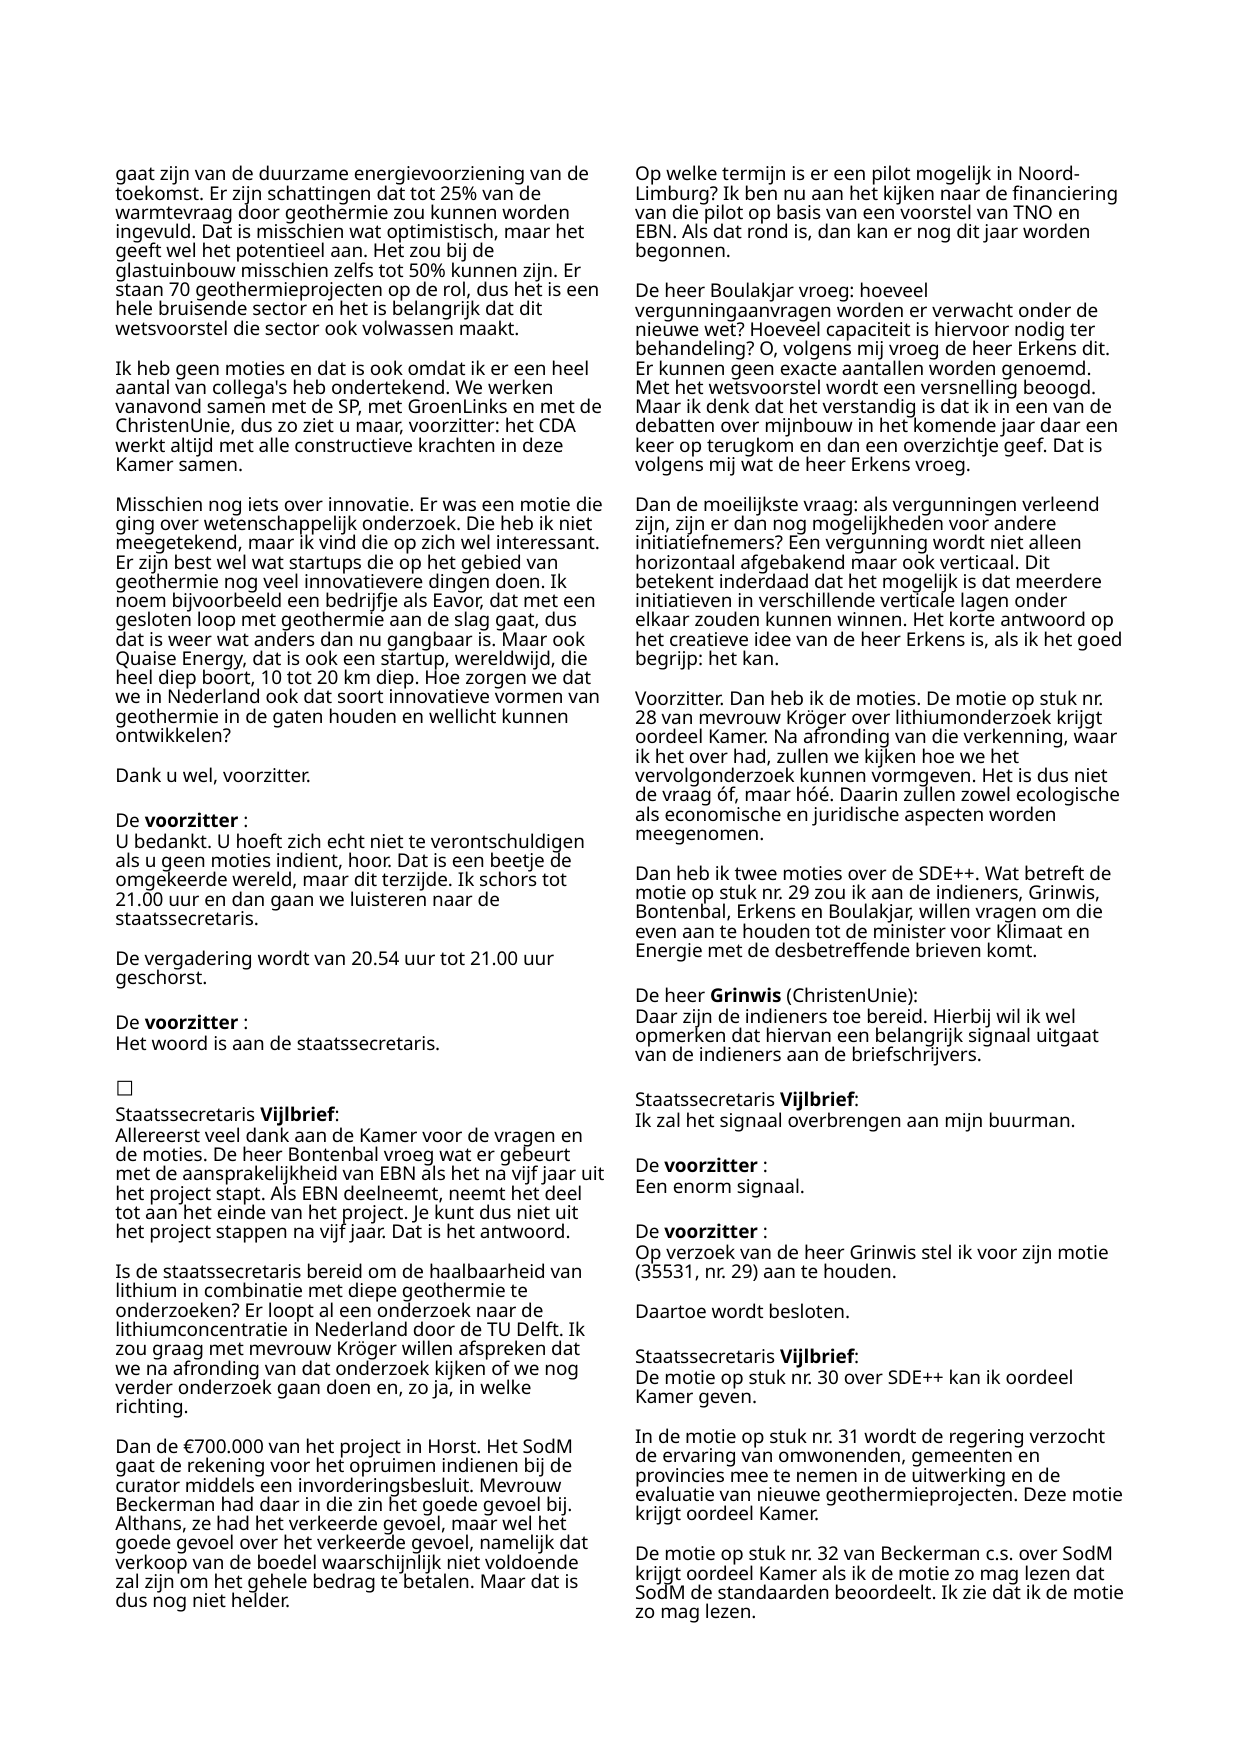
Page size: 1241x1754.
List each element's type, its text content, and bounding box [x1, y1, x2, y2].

text De heer Boulakjar vroeg: hoeveel vergunningaanvragen worden er verwacht onder de nieuwe wet? Hoeveel capaciteit is hiervoor nodig ter behandeling? O, volgens mij vroeg de heer Erkens dit. Er kunnen geen exacte aantallen worden genoemd. Met het wetsvoorstel wordt een versnelling beoogd. Maar ik denk dat het verstandig is dat ik in een van de debatten over mijnbouw in het komende jaar daar een keer op terugkom en dan een overzichtje geef. Dat is volgens mij wat de heer Erkens vroeg. [635, 282, 1125, 475]
text De voorzitter : [115, 1009, 605, 1035]
text U bedankt. U hoeft zich echt niet te verontschuldigen als u geen moties indient, hoor. Dat is een beetje de omgekeerde wereld, maar dit terzijde. Ik schors tot 21.00 uur en dan gaan we luisteren naar de staatssecretaris. [115, 833, 605, 929]
text Dan heb ik twee moties over de SDE++. Wat betreft de motie op stuk nr. 29 zou ik aan de indieners, Grinwis, Bontenbal, Erkens en Boulakjar, willen vragen om die even aan te houden tot de minister voor Klimaat en Energie met de desbetreffende brieven komt. [635, 865, 1125, 961]
text In de motie op stuk nr. 31 wordt de regering verzocht de ervaring van omwonenden, gemeenten en provincies mee te nemen in de uitwerking en de evaluatie van nieuwe geothermieprojecten. Deze motie krijgt oordeel Kamer. [635, 1428, 1125, 1524]
text Allereerst veel dank aan de Kamer voor de vragen en de moties. De heer Bontenbal vroeg wat er gebeurt met de aansprakelijkheid van EBN als het na vijf jaar uit het project stapt. Als EBN deelneemt, neemt het deel tot aan het einde van het project. Je kunt dus niet uit het project stappen na vijf jaar. Dat is het antwoord. [115, 1127, 605, 1242]
text Is de staatssecretaris bereid om de haalbaarheid van lithium in combinatie met diepe geothermie te onderzoeken? Er loopt al een onderzoek naar de lithiumconcentratie in Nederland door de TU Delft. Ik zou graag met mevrouw Kröger willen afspreken dat we na afronding van dat onderzoek kijken of we nog verder onderzoek gaan doen en, zo ja, in welke richting. [115, 1263, 605, 1417]
text Dan de €700.000 van het project in Horst. Het SodM gaat de rekening voor het opruimen indienen bij de curator middels een invorderingsbesluit. Mevrouw Beckerman had daar in die zin het goede gevoel bij. Althans, ze had het verkeerde gevoel, maar wel het goede gevoel over het verkeerde gevoel, namelijk dat verkoop van de boedel waarschijnlijk niet voldoende zal zijn om het gehele bedrag te betalen. Maar dat is dus nog niet helder. [115, 1438, 605, 1611]
text Ik zal het signaal overbrengen aan mijn buurman. [635, 1112, 1125, 1131]
text Daartoe wordt besloten. [635, 1303, 1125, 1322]
text Op verzoek van de heer Grinwis stel ik voor zijn motie (35531, nr. 29) aan te houden. [635, 1244, 1125, 1282]
text Dank u wel, voorzitter. [115, 767, 605, 786]
text De vergadering wordt van 20.54 uur tot 21.00 uur geschorst. [115, 950, 605, 989]
text Misschien nog iets over innovatie. Er was een motie die ging over wetenschappelijk onderzoek. Die heb ik niet meegetekend, maar ik vind die op zich wel interessant. Er zijn best wel wat startups die op het gebied van geothermie nog veel innovatievere dingen doen. Ik noem bijvoorbeeld een bedrijfje als Eavor, dat met een gesloten loop met geothermie aan de slag gaat, dus dat is weer wat anders dan nu gangbaar is. Maar ook Quaise Energy, dat is ook een startup, wereldwijd, die heel diep boort, 10 tot 20 km diep. Hoe zorgen we dat we in Nederland ook dat soort innovatieve vormen van geothermie in de gaten houden en wellicht kunnen ontwikkelen? [115, 496, 605, 746]
text Staatssecretaris Vijlbrief: [635, 1343, 1125, 1369]
text Op welke termijn is er een pilot mogelijk in Noord-Limburg? Ik ben nu aan het kijken naar de financiering van die pilot op basis van een voorstel van TNO en EBN. Als dat rond is, dan kan er nog dit jaar worden begonnen. [635, 165, 1125, 262]
text Ik heb geen moties en dat is ook omdat ik er een heel aantal van collega's heb ondertekend. We werken vanavond samen met de SP, met GroenLinks en met de ChristenUnie, dus zo ziet u maar, voorzitter: het CDA werkt altijd met alle constructieve krachten in deze Kamer samen. [115, 359, 605, 475]
text De motie op stuk nr. 32 van Beckerman c.s. over SodM krijgt oordeel Kamer als ik de motie zo mag lezen dat SodM de standaarden beoordeelt. Ik zie dat ik de motie zo mag lezen. [635, 1545, 1125, 1622]
text De heer Grinwis (ChristenUnie): [635, 982, 1125, 1008]
text gaat zijn van de duurzame energievoorziening van de toekomst. Er zijn schattingen dat tot 25% van de warmtevraag door geothermie zou kunnen worden ingevuld. Dat is misschien wat optimistisch, maar het geeft wel het potentieel aan. Het zou bij de glastuinbouw misschien zelfs tot 50% kunnen zijn. Er staan 70 geothermieprojecten op de rol, dus het is een hele bruisende sector en het is belangrijk dat dit wetsvoorstel die sector ook volwassen maakt. [115, 165, 605, 339]
text Staatssecretaris Vijlbrief: [115, 1101, 605, 1127]
text De motie op stuk nr. 30 over SDE++ kan ik oordeel Kamer geven. [635, 1369, 1125, 1407]
text Dan de moeilijkste vraag: als vergunningen verleend zijn, zijn er dan nog mogelijkheden voor andere initiatiefnemers? Een vergunning wordt niet alleen horizontaal afgebakend maar ook verticaal. Dit betekent inderdaad dat het mogelijk is dat meerdere initiatieven in verschillende verticale lagen onder elkaar zouden kunnen winnen. Het korte antwoord op het creatieve idee van de heer Erkens is, als ik het goed begrijp: het kan. [635, 496, 1125, 669]
text Een enorm signaal. [635, 1178, 1125, 1197]
text De voorzitter : [115, 807, 605, 833]
text Staatssecretaris Vijlbrief: [635, 1086, 1125, 1112]
text Daar zijn de indieners toe bereid. Hierbij wil ik wel opmerken dat hiervan een belangrijk signaal uitgaat van de indieners aan de briefschrijvers. [635, 1008, 1125, 1066]
text Voorzitter. Dan heb ik de moties. De motie op stuk nr. 28 van mevrouw Kröger over lithiumonderzoek krijgt oordeel Kamer. Na afronding van die verkenning, waar ik het over had, zullen we kijken hoe we het vervolgonderzoek kunnen vormgeven. Het is dus niet de vraag óf, maar hóé. Daarin zullen zowel ecologische als economische en juridische aspecten worden meegenomen. [635, 690, 1125, 844]
text Het woord is aan de staatssecretaris. [115, 1035, 605, 1054]
text De voorzitter : [635, 1218, 1125, 1244]
text De voorzitter : [635, 1152, 1125, 1178]
text ⬜ [115, 1075, 605, 1101]
